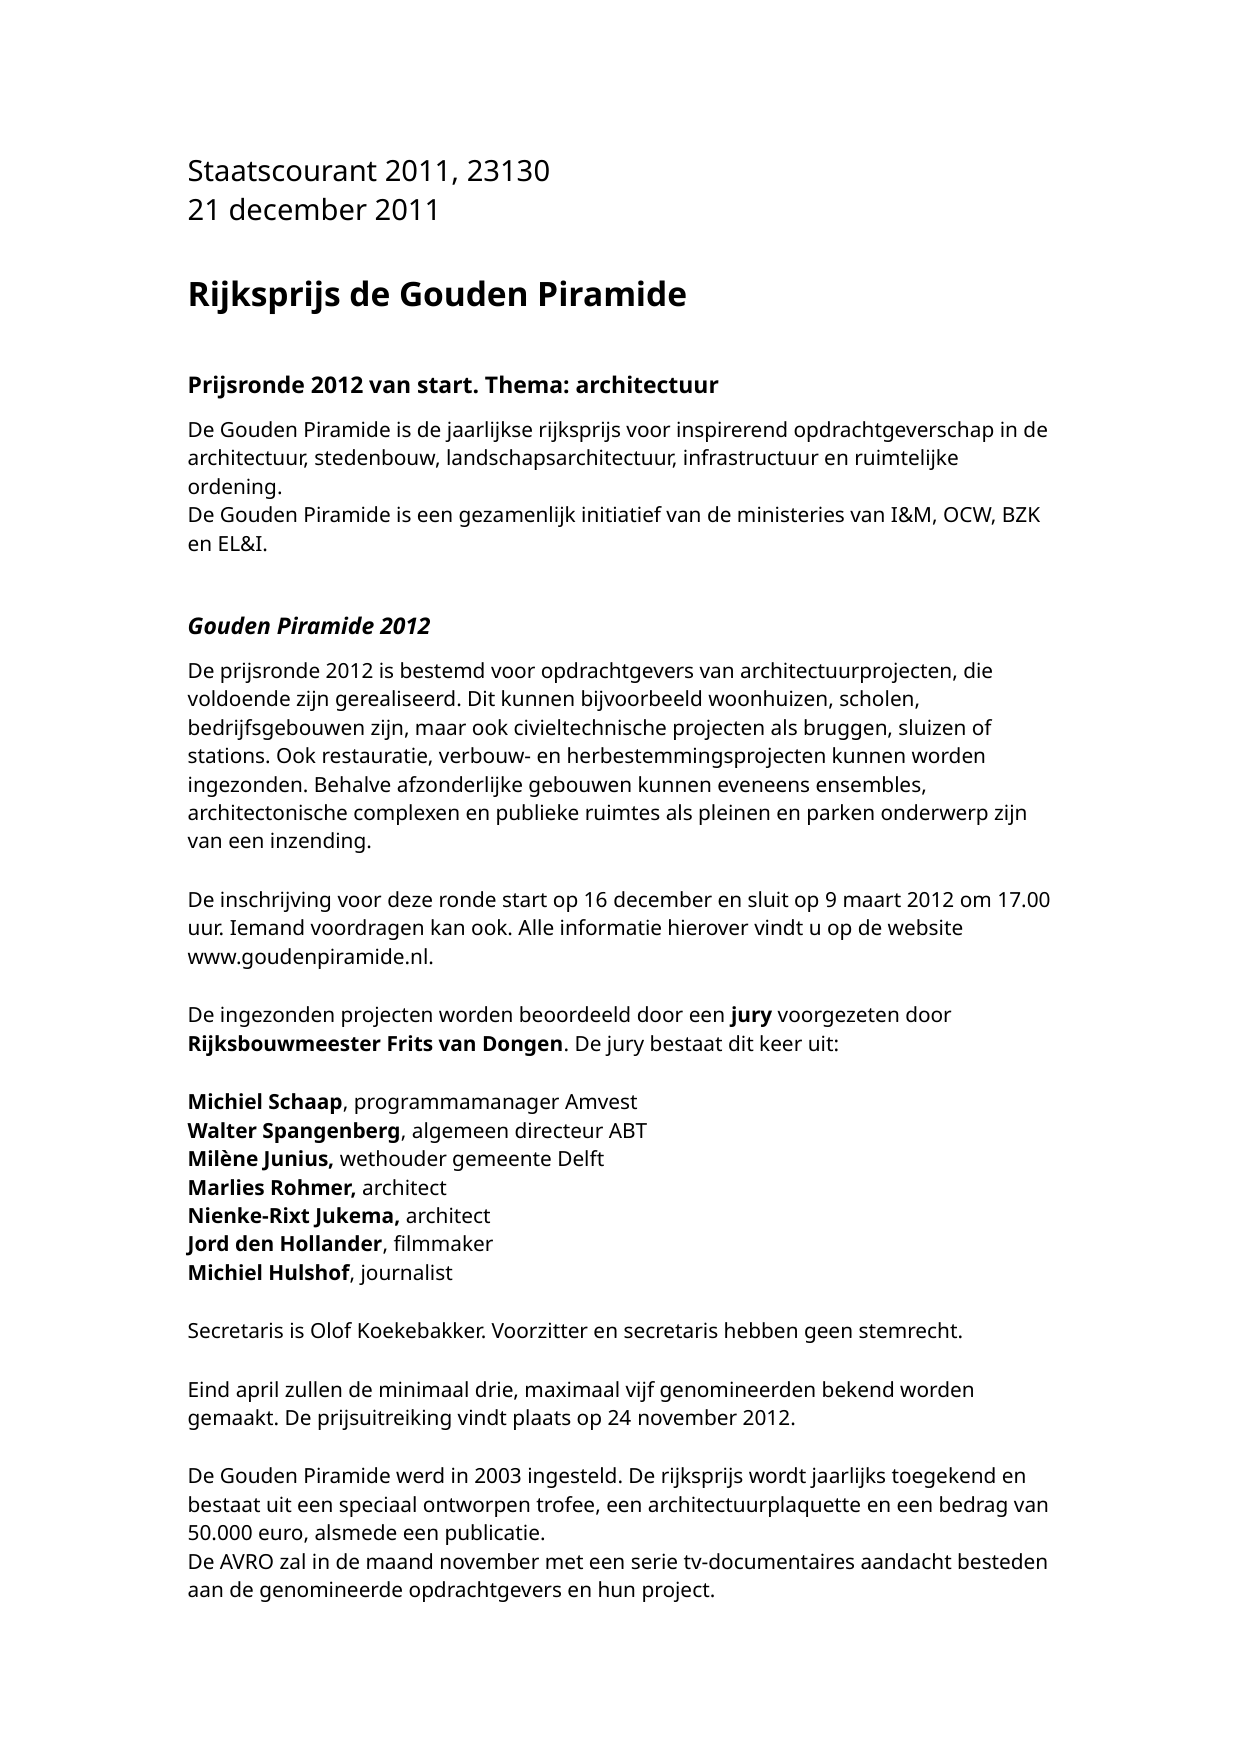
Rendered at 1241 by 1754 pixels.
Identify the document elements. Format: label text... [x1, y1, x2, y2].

subtitle Prijsronde 2012 van start. Thema: architectuur [187, 369, 1053, 400]
text Marlies Rohmer, architect [187, 1173, 1053, 1201]
text Secretaris is Olof Koekebakker. Voorzitter en secretaris hebben geen stemrecht. [187, 1316, 1053, 1345]
text De prijsronde 2012 is bestemd voor opdrachtgevers van architectuurprojecten, die voldoende zijn gerealiseerd. Dit kunnen bijvoorbeeld woonhuizen, scholen, bedrijfsgebouwen zijn, maar ook civieltechnische projecten als bruggen, sluizen of stations. Ook restauratie, verbouw- en herbestemmingsprojecten kunnen worden ingezonden. Behalve afzonderlijke gebouwen kunnen eveneens ensembles, architectonische complexen en publieke ruimtes als pleinen en parken onderwerp zijn van een inzending. [187, 656, 1053, 855]
subtitle Rijksprijs de Gouden Piramide [187, 271, 1053, 316]
text Michiel Hulshof, journalist [187, 1258, 1053, 1286]
text 21 december 2011 [187, 190, 1053, 229]
text De inschrijving voor deze ronde start op 16 december en sluit op 9 maart 2012 om 17.00 uur. Iemand voordragen kan ook. Alle informatie hierover vindt u op de website www.goudenpiramide.nl. [187, 885, 1053, 970]
text Eind april zullen de minimaal drie, maximaal vijf genomineerden bekend worden gemaakt. De prijsuitreiking vindt plaats op 24 november 2012. [187, 1375, 1053, 1432]
text Staatscourant 2011, 23130 [187, 150, 1053, 190]
subtitle Gouden Piramide 2012 [187, 610, 1053, 641]
text Nienke-Rixt Jukema, architect [187, 1201, 1053, 1229]
text De Gouden Piramide is de jaarlijkse rijksprijs voor inspirerend opdrachtgeverschap in de architectuur, stedenbouw, landschapsarchitectuur, infrastructuur en ruimtelijke ordening. [187, 415, 1053, 500]
text De Gouden Piramide werd in 2003 ingesteld. De rijksprijs wordt jaarlijks toegekend en bestaat uit een speciaal ontworpen trofee, een architectuurplaquette en een bedrag van 50.000 euro, alsmede een publicatie. [187, 1462, 1053, 1547]
text De ingezonden projecten worden beoordeeld door een jury voorgezeten door Rijksbouwmeester Frits van Dongen. De jury bestaat dit keer uit: [187, 1000, 1053, 1057]
text Walter Spangenberg, algemeen directeur ABT [187, 1116, 1053, 1144]
text Michiel Schaap, programmamanager Amvest [187, 1087, 1053, 1116]
text Milène Junius, wethouder gemeente Delft [187, 1144, 1053, 1173]
text De Gouden Piramide is een gezamenlijk initiatief van de ministeries van I&M, OCW, BZK en EL&I. [187, 500, 1053, 557]
text De AVRO zal in de maand november met een serie tv-documentaires aandacht besteden aan de genomineerde opdrachtgevers en hun project. [187, 1547, 1053, 1604]
text Jord den Hollander, filmmaker [187, 1229, 1053, 1258]
